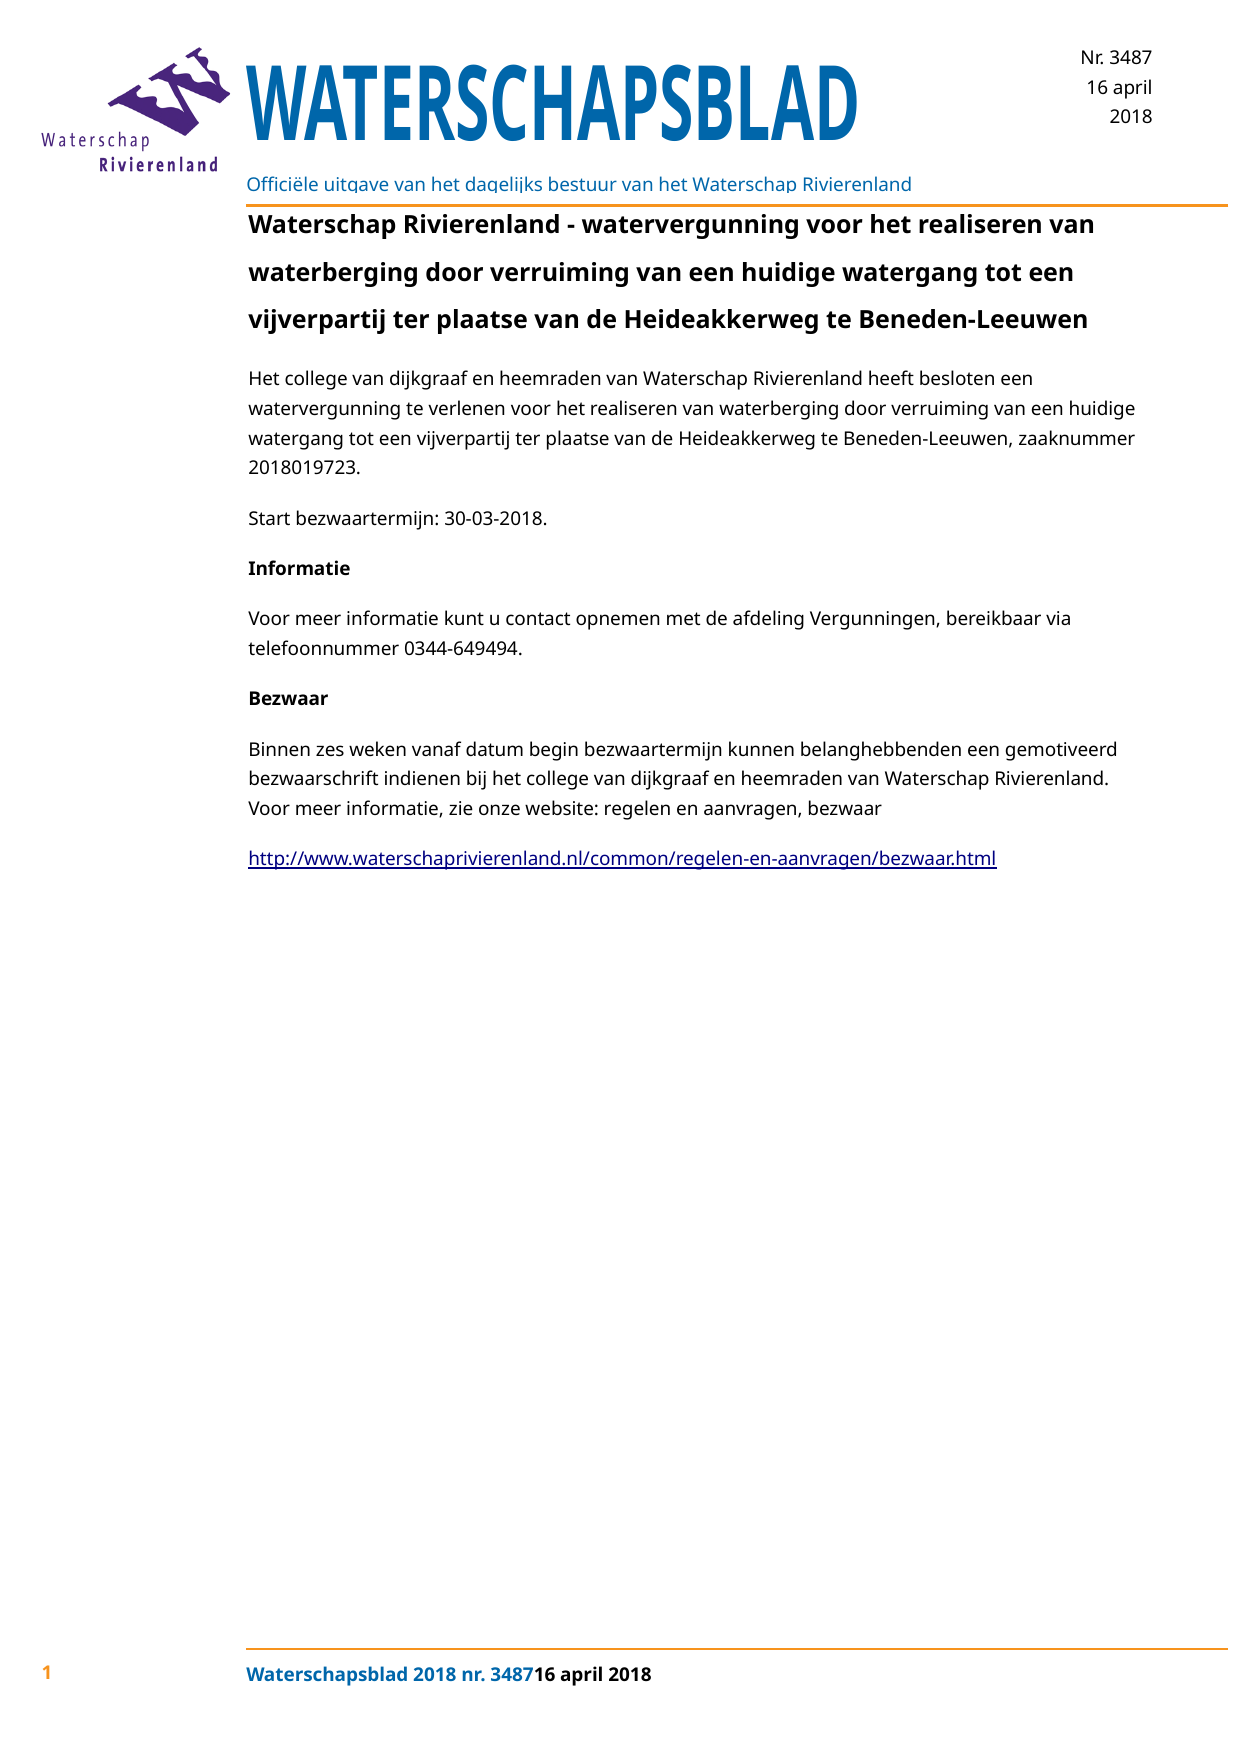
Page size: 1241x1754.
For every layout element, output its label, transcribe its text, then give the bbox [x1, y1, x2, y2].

text Start bezwaartermijn: 30-03-2018. [248, 505, 1152, 530]
text http://www.waterschaprivierenland.nl/common/regelen-en-aanvragen/bezwaar.html [248, 846, 1152, 871]
picture [41, 47, 231, 172]
text Waterschap Rivierenland - watervergunning voor het realiseren van waterberging door verruiming van een huidige watergang tot een vijverpartij ter plaatse van de Heideakkerweg te Beneden-Leeuwen [248, 207, 1152, 336]
text Bezwaar [248, 686, 1152, 711]
text Voor meer informatie kunt u contact opnemen met de afdeling Vergunningen, bereikbaar via telefoonnummer 0344-649494. [248, 606, 1152, 661]
text Het college van dijkgraaf en heemraden van Waterschap Rivierenland heeft besloten een watervergunning te verlenen voor het realiseren van waterberging door verruiming van een huidige watergang tot een vijverpartij ter plaatse van de Heideakkerweg te Beneden-Leeuwen, zaaknummer 2018019723. [248, 366, 1152, 480]
text Binnen zes weken vanaf datum begin bezwaartermijn kunnen belanghebbenden een gemotiveerd bezwaarschrift indienen bij het college van dijkgraaf en heemraden van Waterschap Rivierenland. Voor meer informatie, zie onze website: regelen en aanvragen, bezwaar [248, 736, 1152, 821]
text Informatie [248, 555, 1152, 581]
